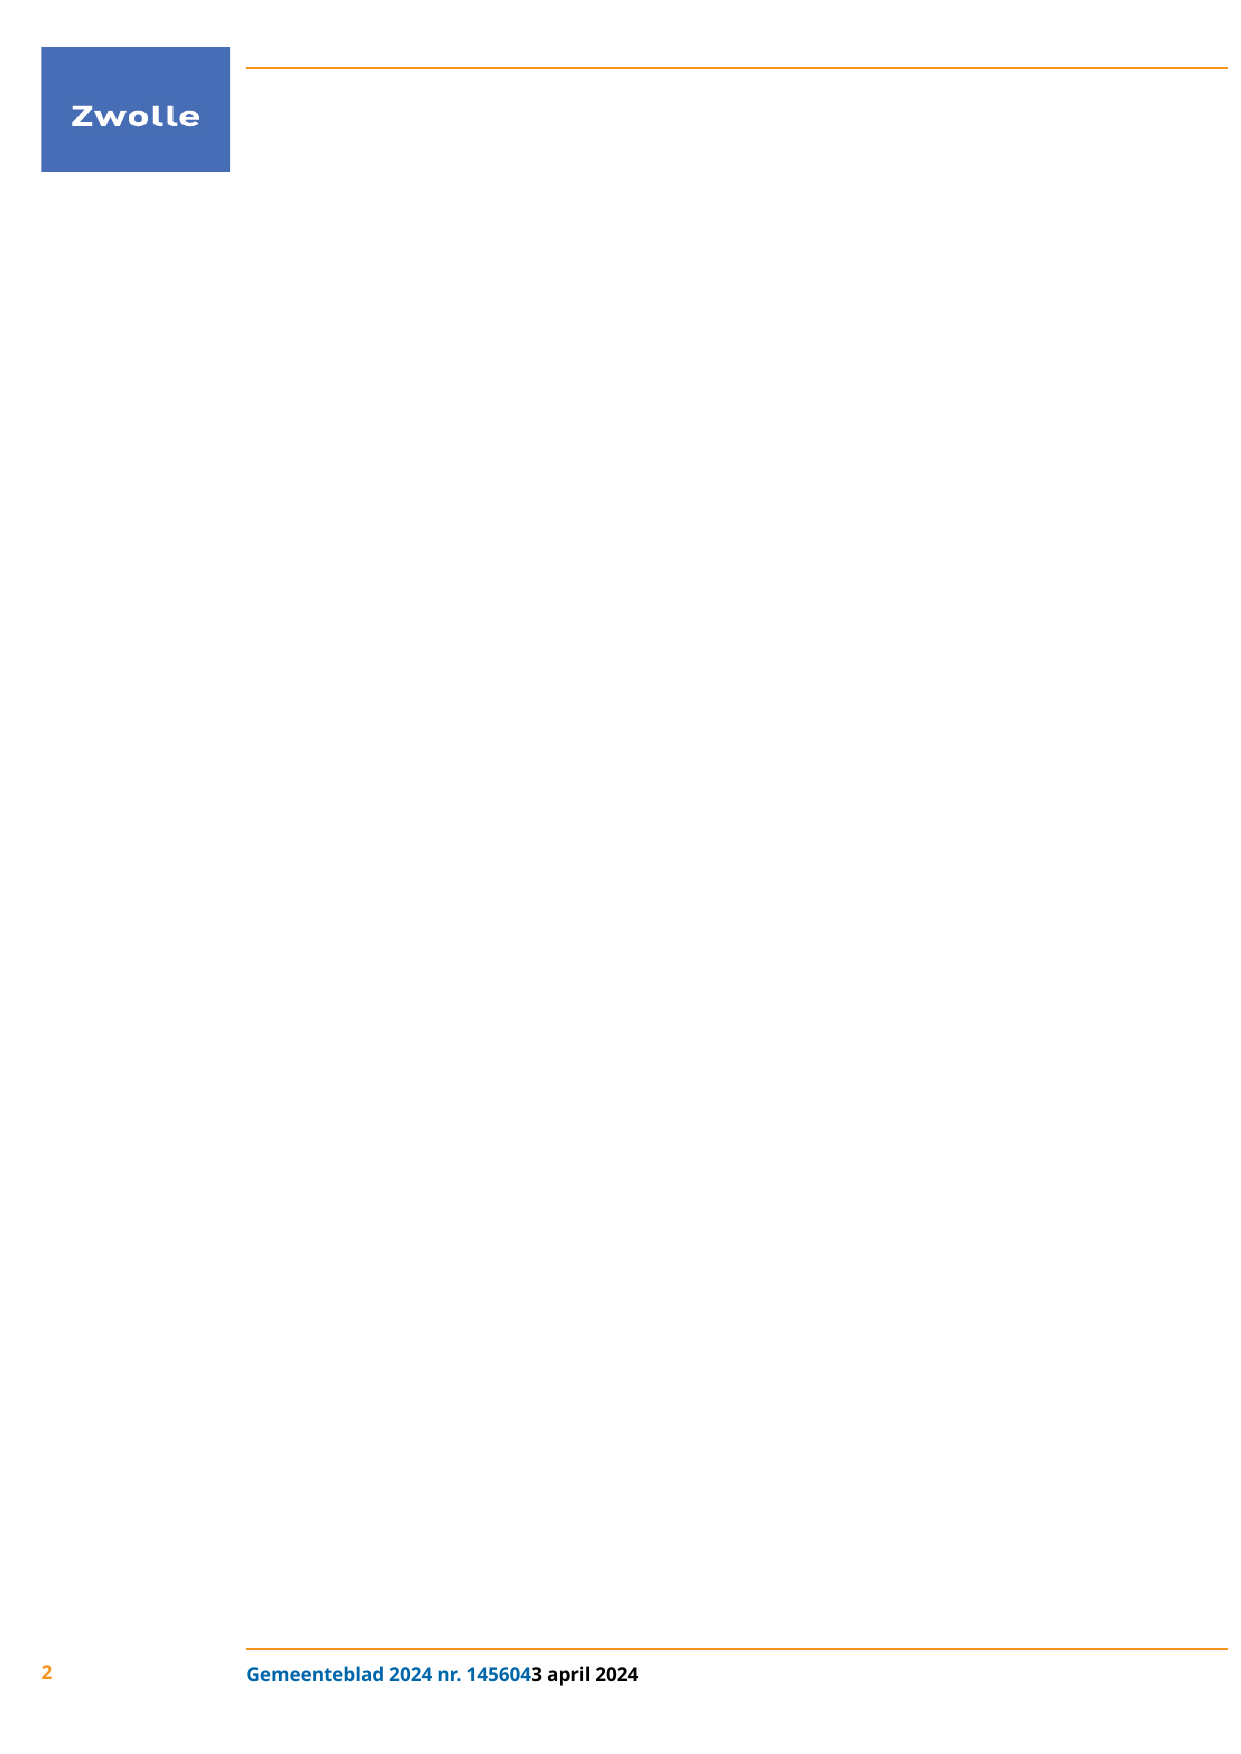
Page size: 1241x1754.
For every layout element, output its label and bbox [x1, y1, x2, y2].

picture [41, 47, 231, 172]
